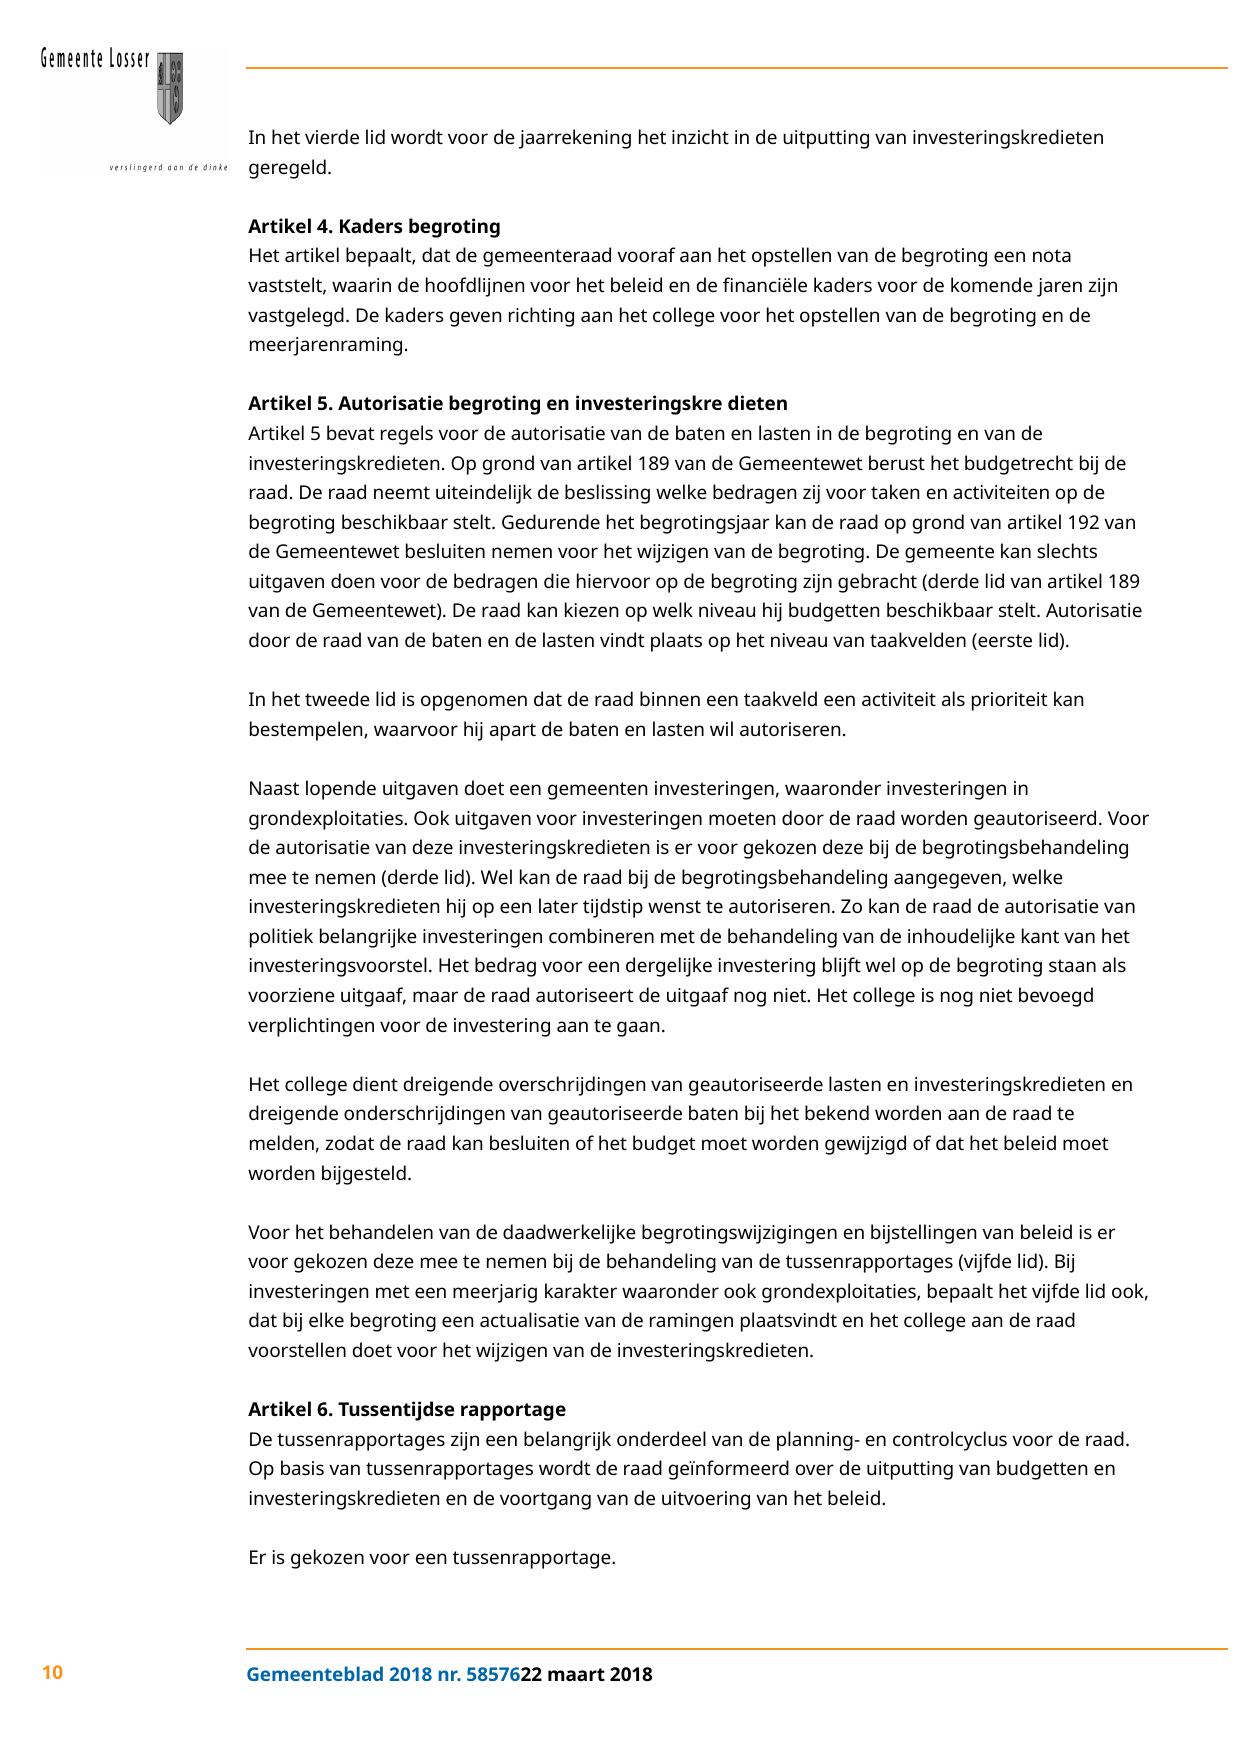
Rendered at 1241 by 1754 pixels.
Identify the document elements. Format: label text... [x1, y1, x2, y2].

text Naast lopende uitgaven doet een gemeenten investeringen, waaronder investeringen in grondexploitaties. Ook uitgaven voor investeringen moeten door de raad worden geautoriseerd. Voor de autorisatie van deze investeringskredieten is er voor gekozen deze bij de begrotingsbehandeling mee te nemen (derde lid). Wel kan de raad bij de begrotingsbehandeling aangegeven, welke investeringskredieten hij op een later tijdstip wenst te autoriseren. Zo kan de raad de autorisatie van politiek belangrijke investeringen combineren met de behandeling van de inhoudelijke kant van het investeringsvoorstel. Het bedrag voor een dergelijke investering blijft wel op de begroting staan als voorziene uitgaaf, maar de raad autoriseert de uitgaaf nog niet. Het college is nog niet bevoegd verplichtingen voor de investering aan te gaan. [248, 775, 1152, 1038]
text In het vierde lid wordt voor de jaarrekening het inzicht in de uitputting van investeringskredieten geregeld. [248, 124, 1152, 180]
picture [41, 47, 231, 172]
text Voor het behandelen van de daadwerkelijke begrotingswijzigingen en bijstellingen van beleid is er voor gekozen deze mee te nemen bij de behandeling van de tussenrapportages (vijfde lid). Bij investeringen met een meerjarig karakter waaronder ook grondexploitaties, bepaalt het vijfde lid ook, dat bij elke begroting een actualisatie van de ramingen plaatsvindt en het college aan de raad voorstellen doet voor het wijzigen van de investeringskredieten. [248, 1219, 1152, 1363]
text Artikel 5. Autorisatie begroting en investeringskre dieten [248, 391, 1152, 416]
text Het college dient dreigende overschrijdingen van geautoriseerde lasten en investeringskredieten en dreigende onderschrijdingen van geautoriseerde baten bij het bekend worden aan de raad te melden, zodat de raad kan besluiten of het budget moet worden gewijzigd of dat het beleid moet worden bijgesteld. [248, 1071, 1152, 1186]
text Artikel 6. Tussentijdse rapportage [248, 1396, 1152, 1422]
text Er is gekozen voor een tussenrapportage. [248, 1544, 1152, 1570]
text Artikel 5 bevat regels voor de autorisatie van de baten en lasten in de begroting en van de investeringskredieten. Op grond van artikel 189 van de Gemeentewet berust het budgetrecht bij de raad. De raad neemt uiteindelijk de beslissing welke bedragen zij voor taken en activiteiten op de begroting beschikbaar stelt. Gedurende het begrotingsjaar kan de raad op grond van artikel 192 van de Gemeentewet besluiten nemen voor het wijzigen van de begroting. De gemeente kan slechts uitgaven doen voor de bedragen die hiervoor op de begroting zijn gebracht (derde lid van artikel 189 van de Gemeentewet). De raad kan kiezen op welk niveau hij budgetten beschikbaar stelt. Autorisatie door de raad van de baten en de lasten vindt plaats op het niveau van taakvelden (eerste lid). [248, 420, 1152, 653]
text In het tweede lid is opgenomen dat de raad binnen een taakveld een activiteit als prioriteit kan bestempelen, waarvoor hij apart de baten en lasten wil autoriseren. [248, 686, 1152, 742]
text Het artikel bepaalt, dat de gemeenteraad vooraf aan het opstellen van de begroting een nota vaststelt, waarin de hoofdlijnen voor het beleid en de financiële kaders voor de komende jaren zijn vastgelegd. De kaders geven richting aan het college voor het opstellen van de begroting en de meerjarenraming. [248, 243, 1152, 357]
text De tussenrapportages zijn een belangrijk onderdeel van de planning- en controlcyclus voor de raad. Op basis van tussenrapportages wordt de raad geïnformeerd over de uitputting van budgetten en investeringskredieten en de voortgang van de uitvoering van het beleid. [248, 1426, 1152, 1511]
text Artikel 4. Kaders begroting [248, 213, 1152, 239]
